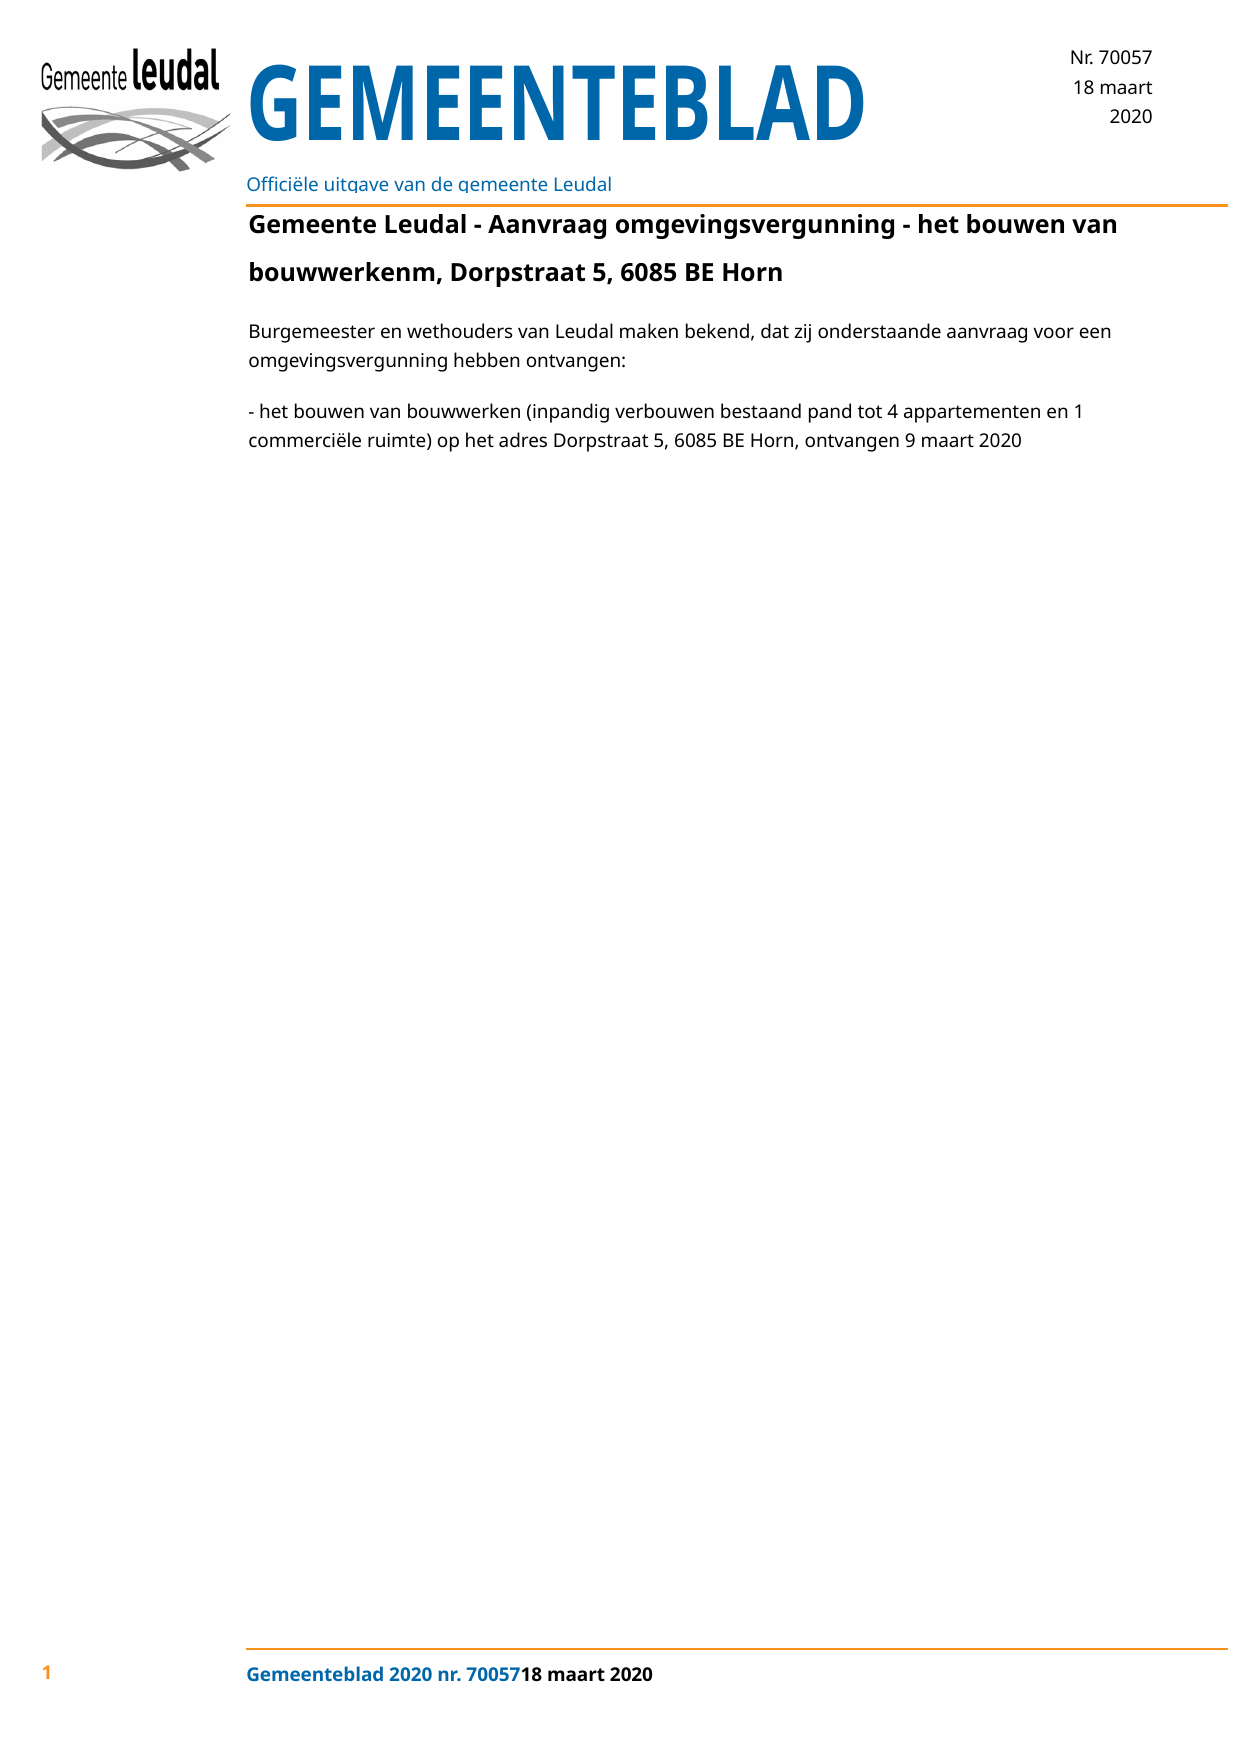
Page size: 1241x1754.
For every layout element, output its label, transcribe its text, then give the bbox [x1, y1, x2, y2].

picture [41, 47, 231, 172]
text Gemeente Leudal - Aanvraag omgevingsvergunning - het bouwen van bouwwerkenm, Dorpstraat 5, 6085 BE Horn [248, 207, 1152, 288]
text - het bouwen van bouwwerken (inpandig verbouwen bestaand pand tot 4 appartementen en 1 commerciële ruimte) op het adres Dorpstraat 5, 6085 BE Horn, ontvangen 9 maart 2020 [248, 398, 1152, 453]
text Burgemeester en wethouders van Leudal maken bekend, dat zij onderstaande aanvraag voor een omgevingsvergunning hebben ontvangen: [248, 318, 1152, 373]
